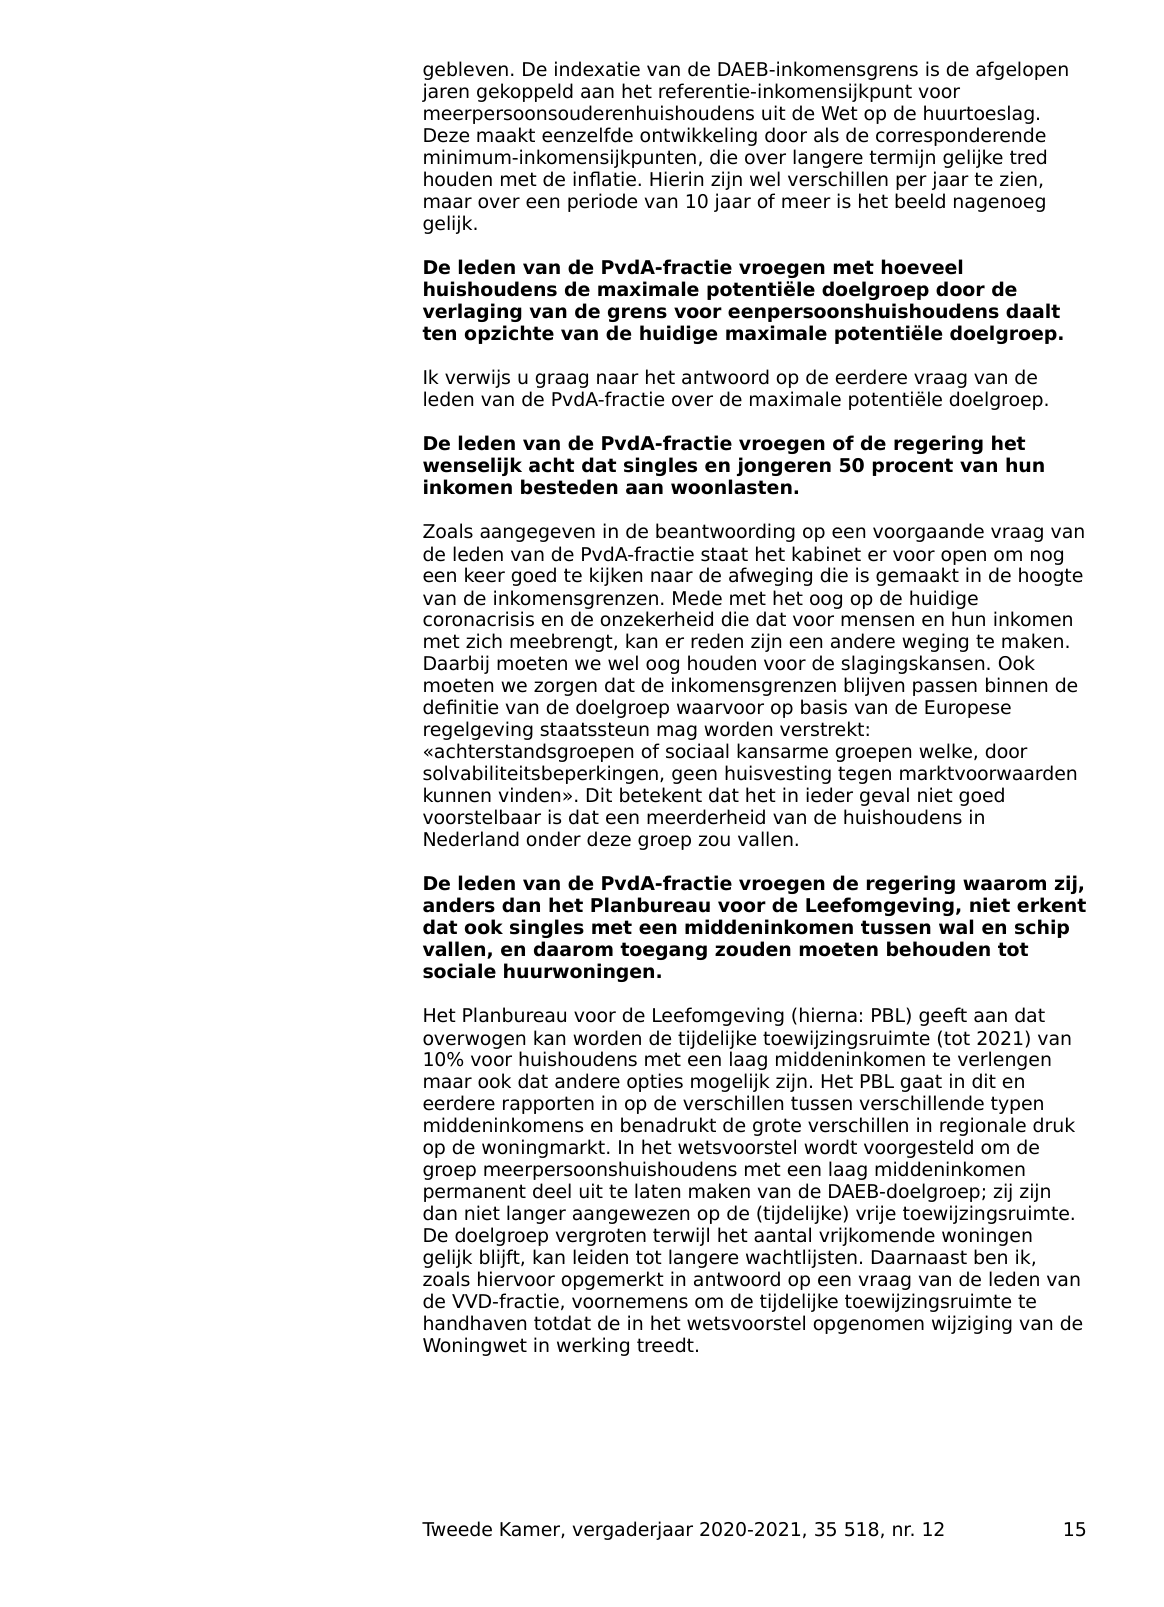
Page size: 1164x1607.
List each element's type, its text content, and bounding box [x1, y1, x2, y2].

text Het Planbureau voor de Leefomgeving (hierna: PBL) geeft aan dat overwogen kan worden de tijdelijke toewijzingsruimte (tot 2021) van 10% voor huishoudens met een laag middeninkomen te verlengen maar ook dat andere opties mogelijk zijn. Het PBL gaat in dit en eerdere rapporten in op de verschillen tussen verschillende typen middeninkomens en benadrukt de grote verschillen in regionale druk op de woningmarkt. In het wetsvoorstel wordt voorgesteld om de groep meerpersoonshuishoudens met een laag middeninkomen permanent deel uit te laten maken van de DAEB-doelgroep; zij zijn dan niet langer aangewezen op de (tijdelijke) vrije toewijzingsruimte. De doelgroep vergroten terwijl het aantal vrijkomende woningen gelijk blijft, kan leiden tot langere wachtlijsten. Daarnaast ben ik, zoals hiervoor opgemerkt in antwoord op een vraag van de leden van de VVD-fractie, voornemens om de tijdelijke toewijzingsruimte te handhaven totdat de in het wetsvoorstel opgenomen wijziging van de Woningwet in werking treedt. [422, 1005, 1087, 1357]
text De leden van de PvdA-fractie vroegen de regering waarom zij, anders dan het Planbureau voor de Leefomgeving, niet erkent dat ook singles met een middeninkomen tussen wal en schip vallen, en daarom toegang zouden moeten behouden tot sociale huurwoningen. [422, 873, 1087, 983]
text Ik verwijs u graag naar het antwoord op de eerdere vraag van de leden van de PvdA-fractie over de maximale potentiële doelgroep. [422, 367, 1087, 411]
text De leden van de PvdA-fractie vroegen met hoeveel huishoudens de maximale potentiële doelgroep door de verlaging van de grens voor eenpersoonshuishoudens daalt ten opzichte van de huidige maximale potentiële doelgroep. [422, 257, 1087, 345]
text gebleven. De indexatie van de DAEB-inkomensgrens is de afgelopen jaren gekoppeld aan het referentie-inkomensijkpunt voor meerpersoonsouderenhuishoudens uit de Wet op de huurtoeslag. Deze maakt eenzelfde ontwikkeling door als de corresponderende minimum-inkomensijkpunten, die over langere termijn gelijke tred houden met de inflatie. Hierin zijn wel verschillen per jaar te zien, maar over een periode van 10 jaar of meer is het beeld nagenoeg gelijk. [422, 59, 1087, 235]
text Zoals aangegeven in de beantwoording op een voorgaande vraag van de leden van de PvdA-fractie staat het kabinet er voor open om nog een keer goed te kijken naar de afweging die is gemaakt in de hoogte van de inkomensgrenzen. Mede met het oog op de huidige coronacrisis en de onzekerheid die dat voor mensen en hun inkomen met zich meebrengt, kan er reden zijn een andere weging te maken. Daarbij moeten we wel oog houden voor de slagingskansen. Ook moeten we zorgen dat de inkomensgrenzen blijven passen binnen de definitie van de doelgroep waarvoor op basis van de Europese regelgeving staatssteun mag worden verstrekt: «achterstandsgroepen of sociaal kansarme groepen welke, door solvabiliteitsbeperkingen, geen huisvesting tegen marktvoorwaarden kunnen vinden». Dit betekent dat het in ieder geval niet goed voorstelbaar is dat een meerderheid van de huishoudens in Nederland onder deze groep zou vallen. [422, 521, 1087, 851]
text De leden van de PvdA-fractie vroegen of de regering het wenselijk acht dat singles en jongeren 50 procent van hun inkomen besteden aan woonlasten. [422, 433, 1087, 499]
